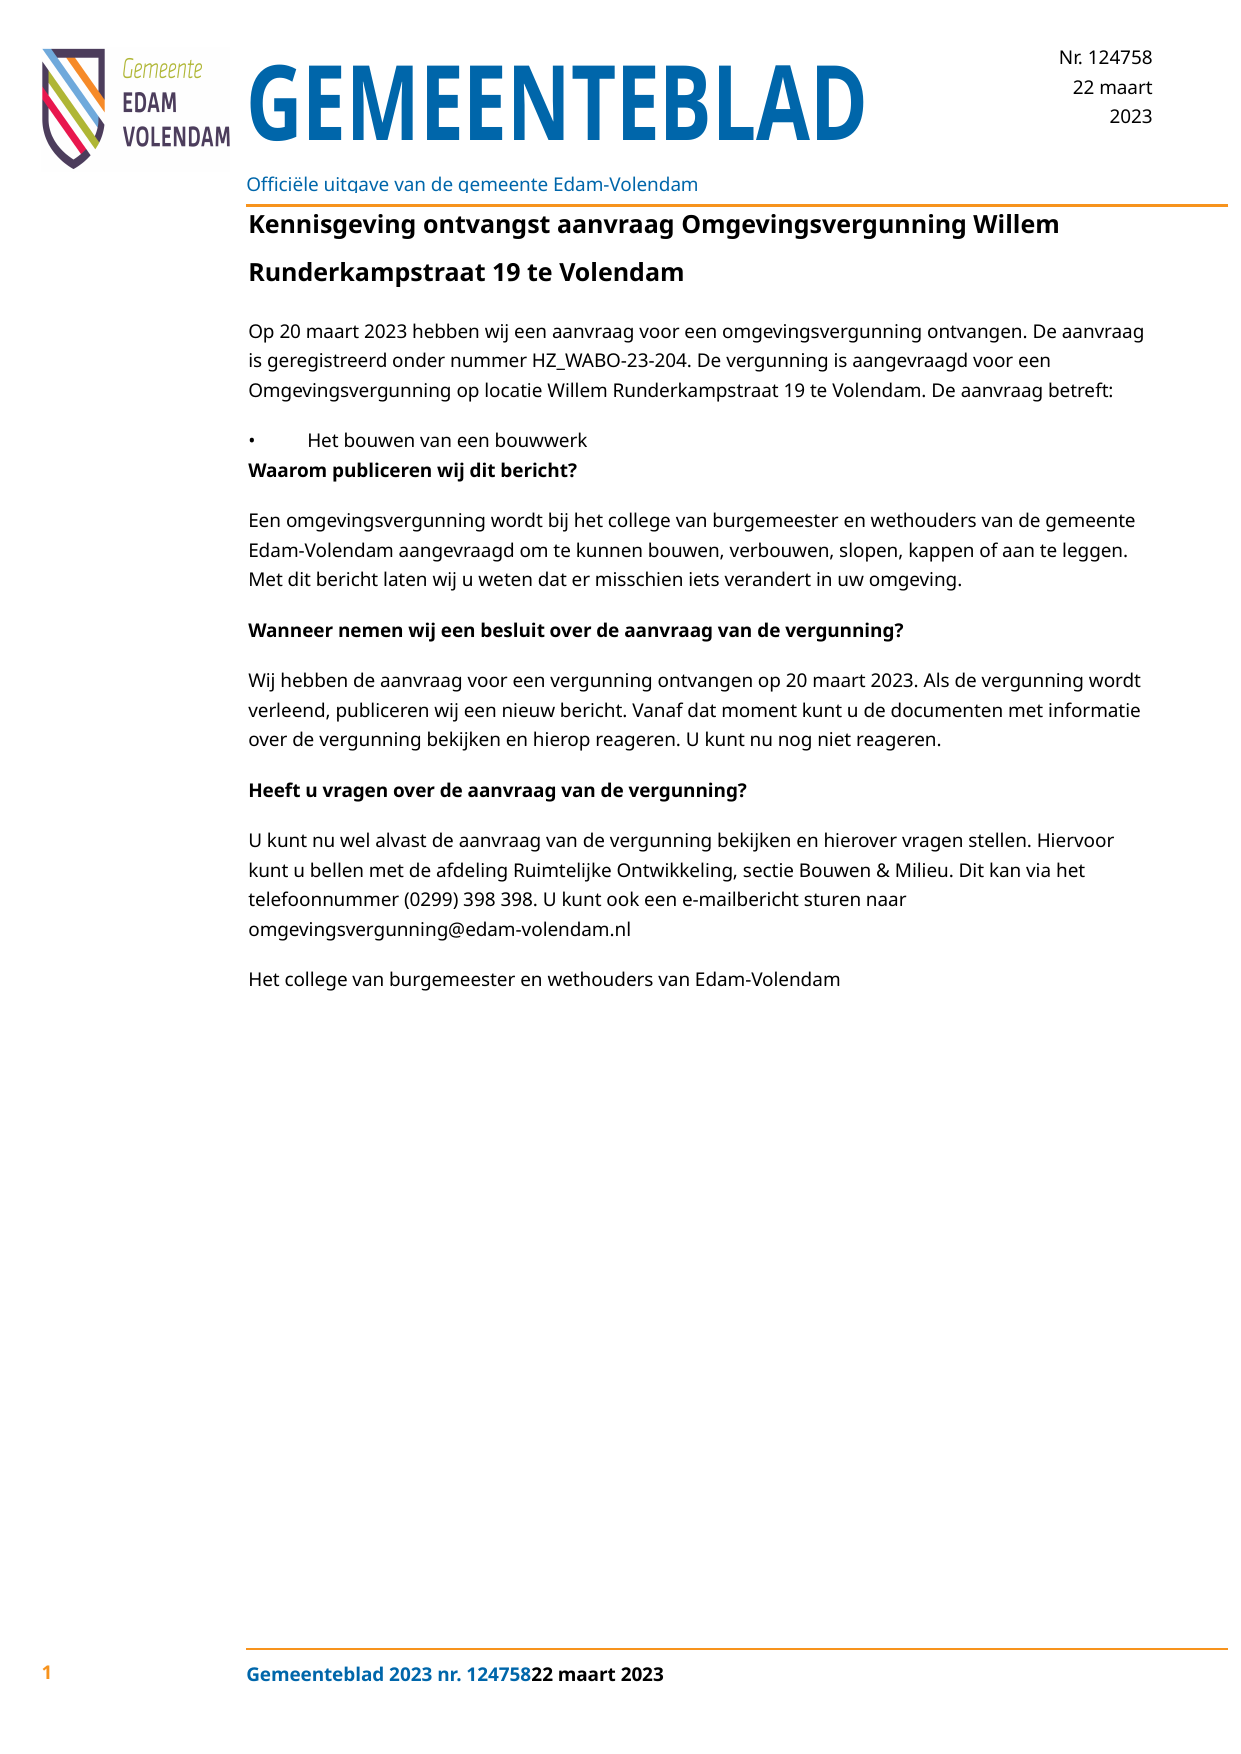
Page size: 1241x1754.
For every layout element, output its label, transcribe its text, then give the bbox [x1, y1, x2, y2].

text Wanneer nemen wij een besluit over de aanvraag van de vergunning? [248, 617, 1152, 643]
text Heeft u vragen over de aanvraag van de vergunning? [248, 777, 1152, 803]
text U kunt nu wel alvast de aanvraag van de vergunning bekijken en hierover vragen stellen. Hiervoor kunt u bellen met de afdeling Ruimtelijke Ontwikkeling, sectie Bouwen & Milieu. Dit kan via het telefoonnummer (0299) 398 398. U kunt ook een e-mailbericht sturen naar omgevingsvergunning@edam-volendam.nl [248, 827, 1152, 942]
text Kennisgeving ontvangst aanvraag Omgevingsvergunning Willem Runderkampstraat 19 te Volendam [248, 207, 1152, 288]
text Een omgevingsvergunning wordt bij het college van burgemeester en wethouders van de gemeente Edam-Volendam aangevraagd om te kunnen bouwen, verbouwen, slopen, kappen of aan te leggen. Met dit bericht laten wij u weten dat er misschien iets verandert in uw omgeving. [248, 507, 1152, 592]
list Het bouwen van een bouwwerk [248, 427, 1152, 453]
picture [41, 47, 231, 172]
text Wij hebben de aanvraag voor een vergunning ontvangen op 20 maart 2023. Als de vergunning wordt verleend, publiceren wij een nieuw bericht. Vanaf dat moment kunt u de documenten met informatie over de vergunning bekijken en hierop reageren. U kunt nu nog niet reageren. [248, 667, 1152, 752]
text Het college van burgemeester en wethouders van Edam-Volendam [248, 967, 1152, 992]
text Op 20 maart 2023 hebben wij een aanvraag voor een omgevingsvergunning ontvangen. De aanvraag is geregistreerd onder nummer HZ_WABO-23-204. De vergunning is aangevraagd voor een Omgevingsvergunning op locatie Willem Runderkampstraat 19 te Volendam. De aanvraag betreft: [248, 318, 1152, 403]
text Waarom publiceren wij dit bericht? [248, 457, 1152, 483]
